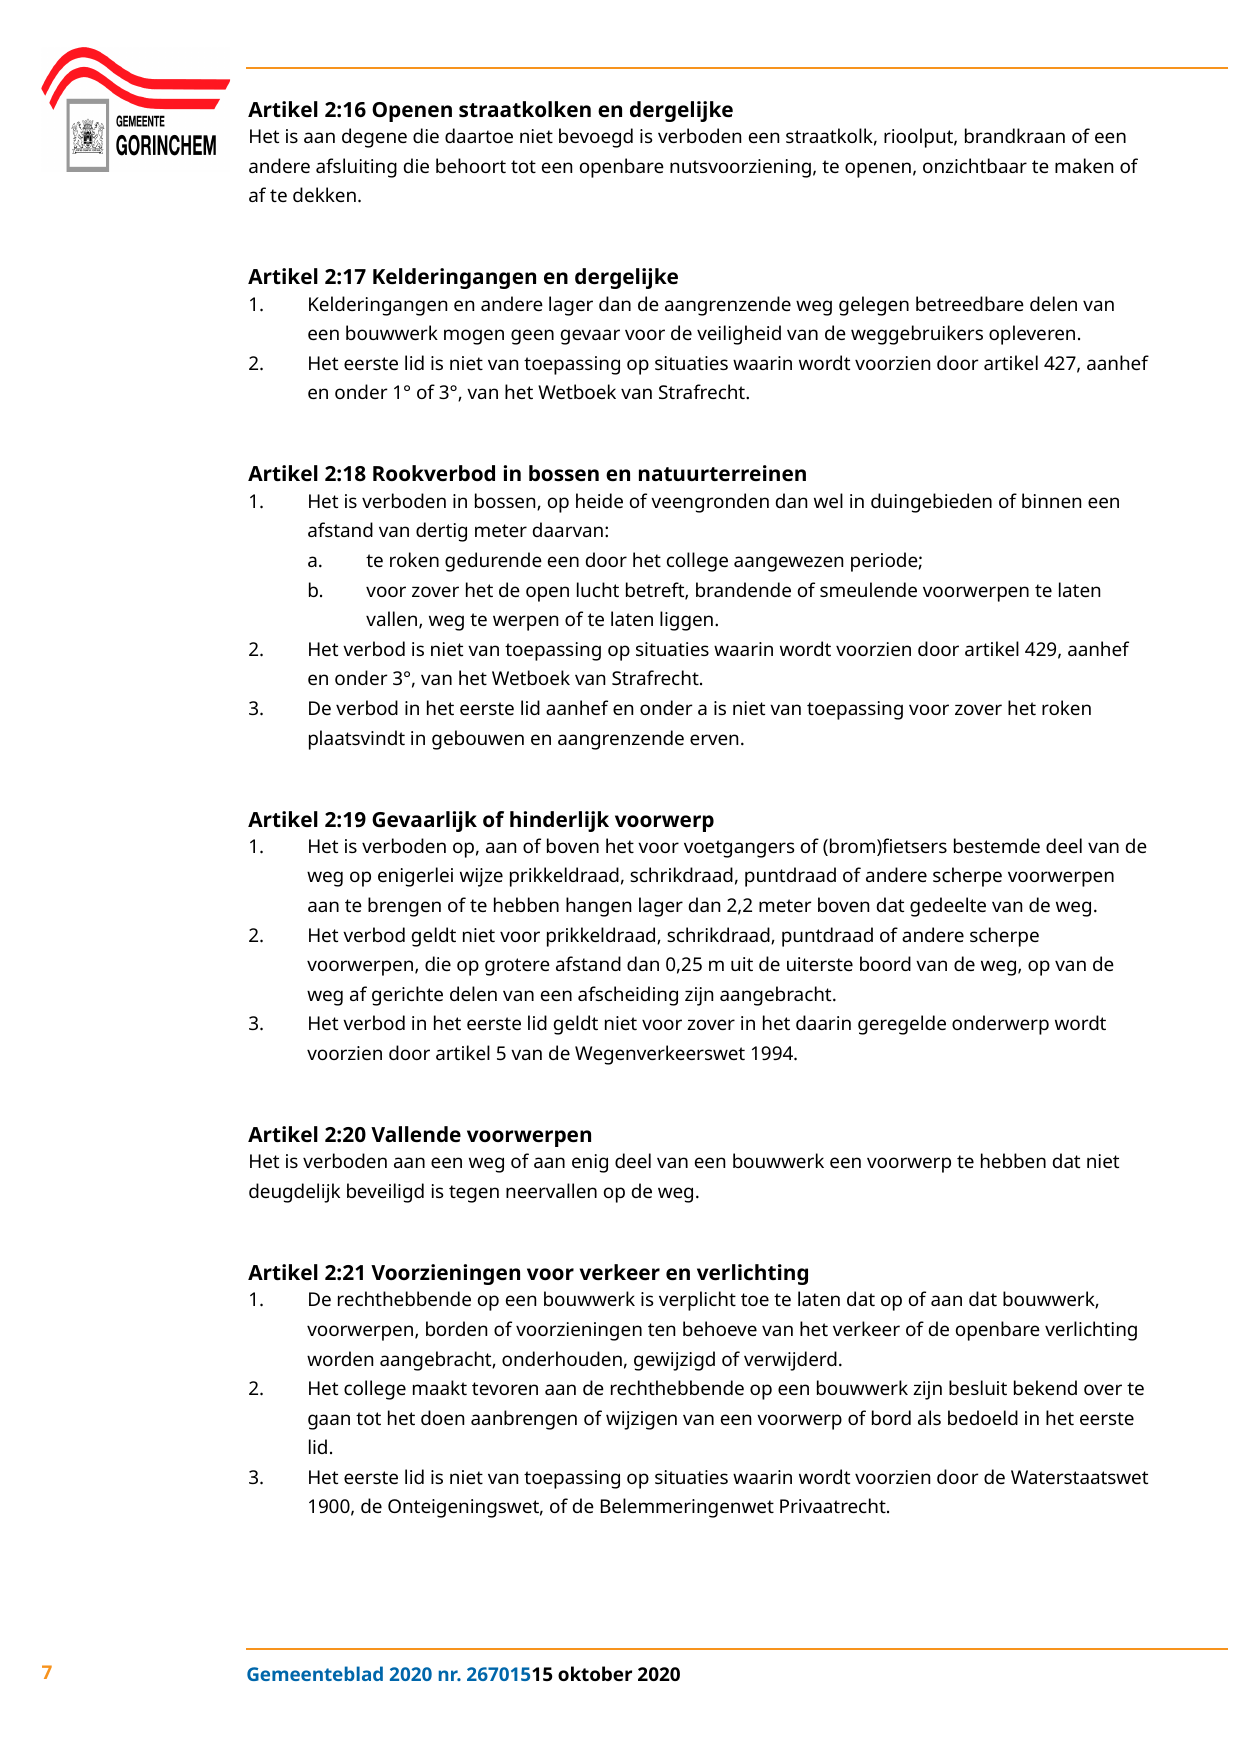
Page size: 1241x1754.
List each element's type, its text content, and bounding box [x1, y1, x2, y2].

text Het is aan degene die daartoe niet bevoegd is verboden een straatkolk, rioolput, brandkraan of een andere afsluiting die behoort tot een openbare nutsvoorziening, te openen, onzichtbaar te maken of af te dekken. [248, 123, 1152, 208]
text Artikel 2:20 Vallende voorwerpen [248, 1120, 1152, 1149]
text Artikel 2:17 Kelderingangen en dergelijke [248, 262, 1152, 291]
list Het verbod geldt niet voor prikkeldraad, schrikdraad, puntdraad of andere scherpe voorwerpen, die op grotere afstand dan 0,25 m uit de uiterste boord van de weg, op van de weg af gerichte delen van een afscheiding zijn aangebracht. [248, 922, 1152, 1007]
text Artikel 2:16 Openen straatkolken en dergelijke [248, 95, 1152, 123]
text Het is verboden aan een weg of aan enig deel van een bouwwerk een voorwerp te hebben dat niet deugdelijk beveiligd is tegen neervallen op de weg. [248, 1149, 1152, 1204]
list De verbod in het eerste lid aanhef en onder a is niet van toepassing voor zover het roken plaatsvindt in gebouwen en aangrenzende erven. [248, 695, 1152, 750]
list te roken gedurende een door het college aangewezen periode; [307, 547, 1152, 573]
list Kelderingangen en andere lager dan de aangrenzende weg gelegen betreedbare delen van een bouwwerk mogen geen gevaar voor de veiligheid van de weggebruikers opleveren. [248, 291, 1152, 346]
list Het verbod is niet van toepassing op situaties waarin wordt voorzien door artikel 429, aanhef en onder 3°, van het Wetboek van Strafrecht. [248, 636, 1152, 691]
text Artikel 2:18 Rookverbod in bossen en natuurterreinen [248, 459, 1152, 488]
list Het is verboden in bossen, op heide of veengronden dan wel in duingebieden of binnen een afstand van dertig meter daarvan: [248, 488, 1152, 543]
picture [41, 47, 231, 172]
text Artikel 2:19 Gevaarlijk of hinderlijk voorwerp [248, 805, 1152, 833]
list Het is verboden op, aan of boven het voor voetgangers of (brom)fietsers bestemde deel van de weg op enigerlei wijze prikkeldraad, schrikdraad, puntdraad of andere scherpe voorwerpen aan te brengen of te hebben hangen lager dan 2,2 meter boven dat gedeelte van de weg. [248, 833, 1152, 918]
list Het verbod in het eerste lid geldt niet voor zover in het daarin geregelde onderwerp wordt voorzien door artikel 5 van de Wegenverkeerswet 1994. [248, 1011, 1152, 1066]
list voor zover het de open lucht betreft, brandende of smeulende voorwerpen te laten vallen, weg te werpen of te laten liggen. [307, 577, 1152, 632]
list Het eerste lid is niet van toepassing op situaties waarin wordt voorzien door artikel 427, aanhef en onder 1° of 3°, van het Wetboek van Strafrecht. [248, 350, 1152, 405]
list Het eerste lid is niet van toepassing op situaties waarin wordt voorzien door de Waterstaatswet 1900, de Onteigeningswet, of de Belemmeringenwet Privaatrecht. [248, 1464, 1152, 1519]
text Artikel 2:21 Voorzieningen voor verkeer en verlichting [248, 1258, 1152, 1287]
list De rechthebbende op een bouwwerk is verplicht toe te laten dat op of aan dat bouwwerk, voorwerpen, borden of voorzieningen ten behoeve van het verkeer of de openbare verlichting worden aangebracht, onderhouden, gewijzigd of verwijderd. [248, 1287, 1152, 1372]
list Het college maakt tevoren aan de rechthebbende op een bouwwerk zijn besluit bekend over te gaan tot het doen aanbrengen of wijzigen van een voorwerp of bord als bedoeld in het eerste lid. [248, 1375, 1152, 1460]
